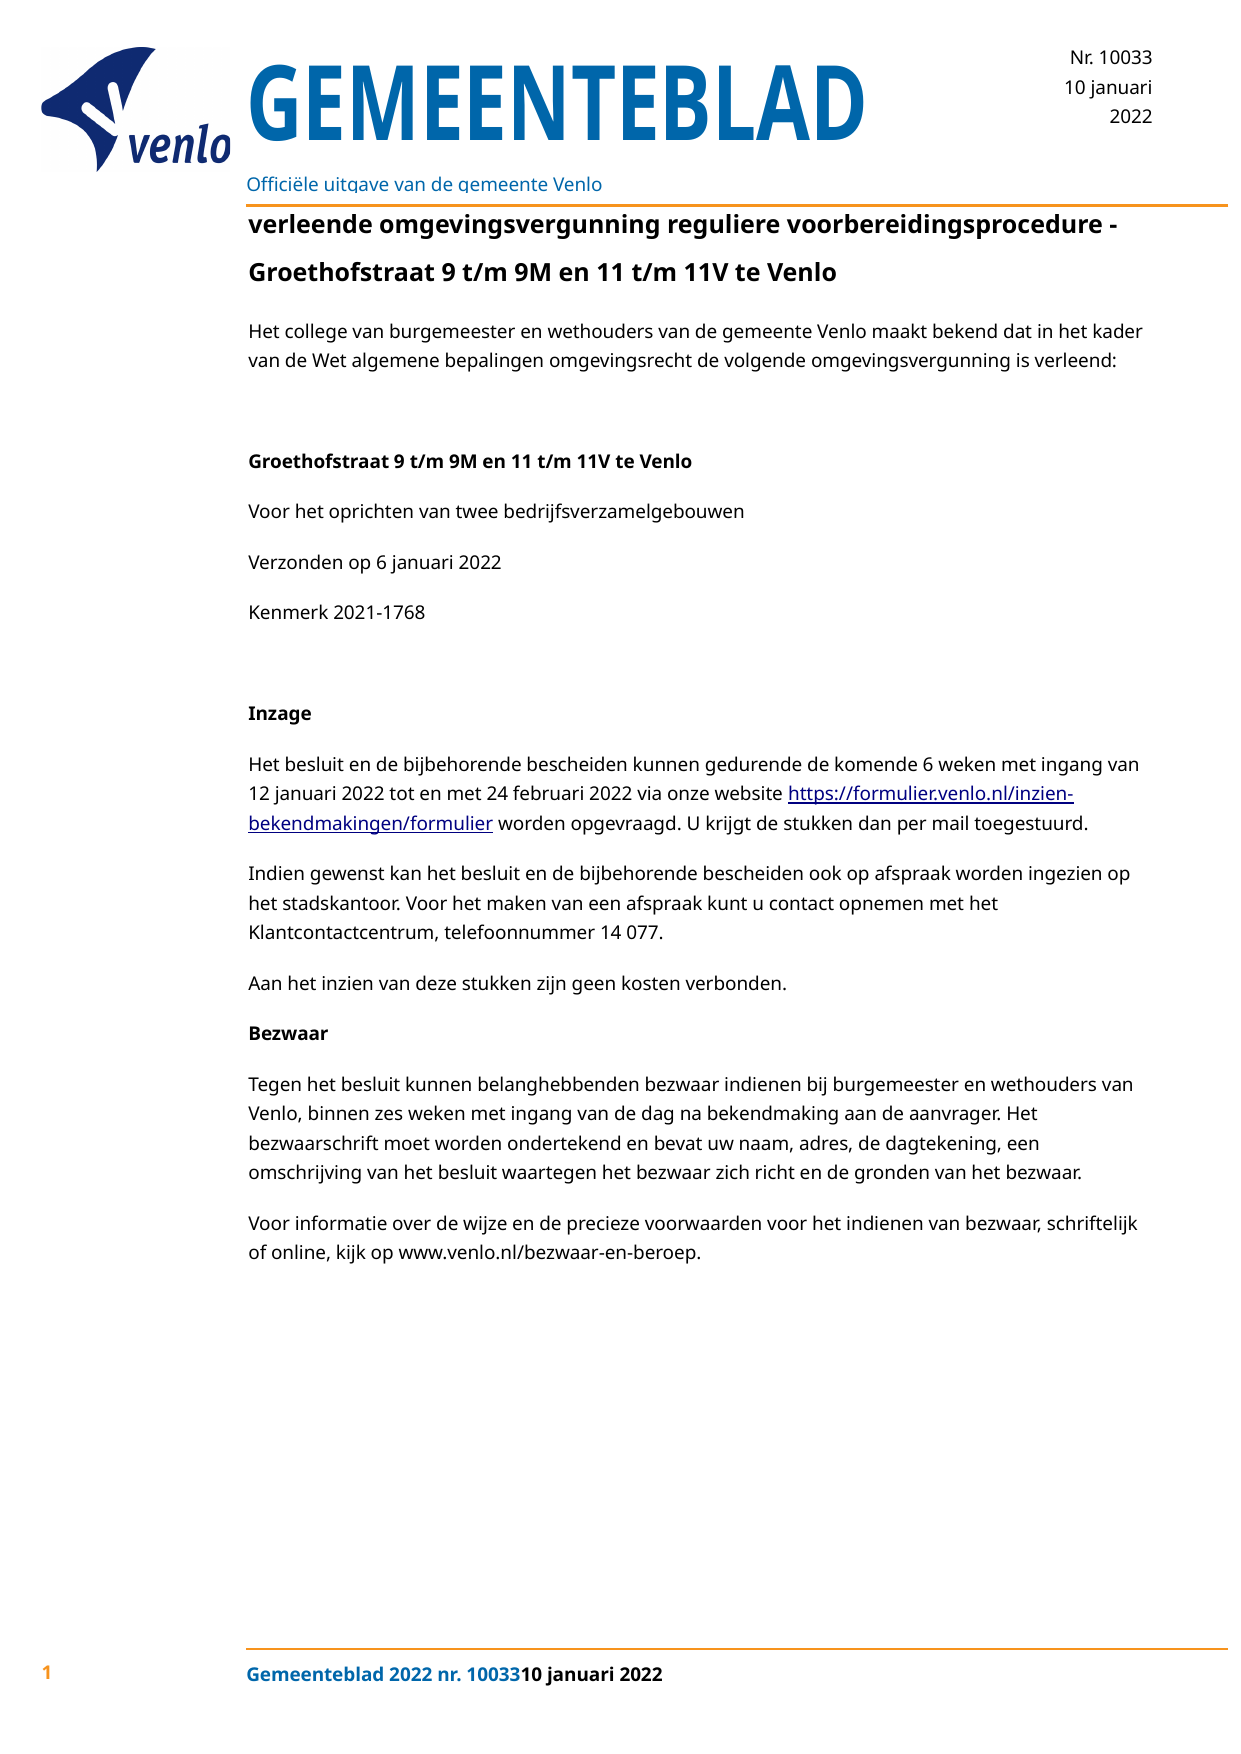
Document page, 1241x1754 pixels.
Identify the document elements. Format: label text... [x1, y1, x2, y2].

text Inzage [248, 700, 1152, 726]
picture [41, 47, 231, 172]
text Het besluit en de bijbehorende bescheiden kunnen gedurende de komende 6 weken met ingang van 12 januari 2022 tot en met 24 februari 2022 via onze website https://formulier.venlo.nl/inzien-bekendmakingen/formulier worden opgevraagd. U krijgt de stukken dan per mail toegestuurd. [248, 751, 1152, 836]
text Kenmerk 2021-1768 [248, 599, 1152, 625]
text Verzonden op 6 januari 2022 [248, 549, 1152, 575]
text verleende omgevingsvergunning reguliere voorbereidingsprocedure - Groethofstraat 9 t/m 9M en 11 t/m 11V te Venlo [248, 207, 1152, 288]
text Indien gewenst kan het besluit en de bijbehorende bescheiden ook op afspraak worden ingezien op het stadskantoor. Voor het maken van een afspraak kunt u contact opnemen met het Klantcontactcentrum, telefoonnummer 14 077. [248, 860, 1152, 945]
text Tegen het besluit kunnen belanghebbenden bezwaar indienen bij burgemeester en wethouders van Venlo, binnen zes weken met ingang van de dag na bekendmaking aan de aanvrager. Het bezwaarschrift moet worden ondertekend en bevat uw naam, adres, de dagtekening, een omschrijving van het besluit waartegen het bezwaar zich richt en de gronden van het bezwaar. [248, 1071, 1152, 1185]
text Voor informatie over de wijze en de precieze voorwaarden voor het indienen van bezwaar, schriftelijk of online, kijk op www.venlo.nl/bezwaar-en-beroep. [248, 1210, 1152, 1265]
text Voor het oprichten van twee bedrijfsverzamelgebouwen [248, 499, 1152, 524]
text Bezwaar [248, 1020, 1152, 1046]
text Aan het inzien van deze stukken zijn geen kosten verbonden. [248, 970, 1152, 996]
text Het college van burgemeester en wethouders van de gemeente Venlo maakt bekend dat in het kader van de Wet algemene bepalingen omgevingsrecht de volgende omgevingsvergunning is verleend: [248, 318, 1152, 373]
text Groethofstraat 9 t/m 9M en 11 t/m 11V te Venlo [248, 448, 1152, 474]
